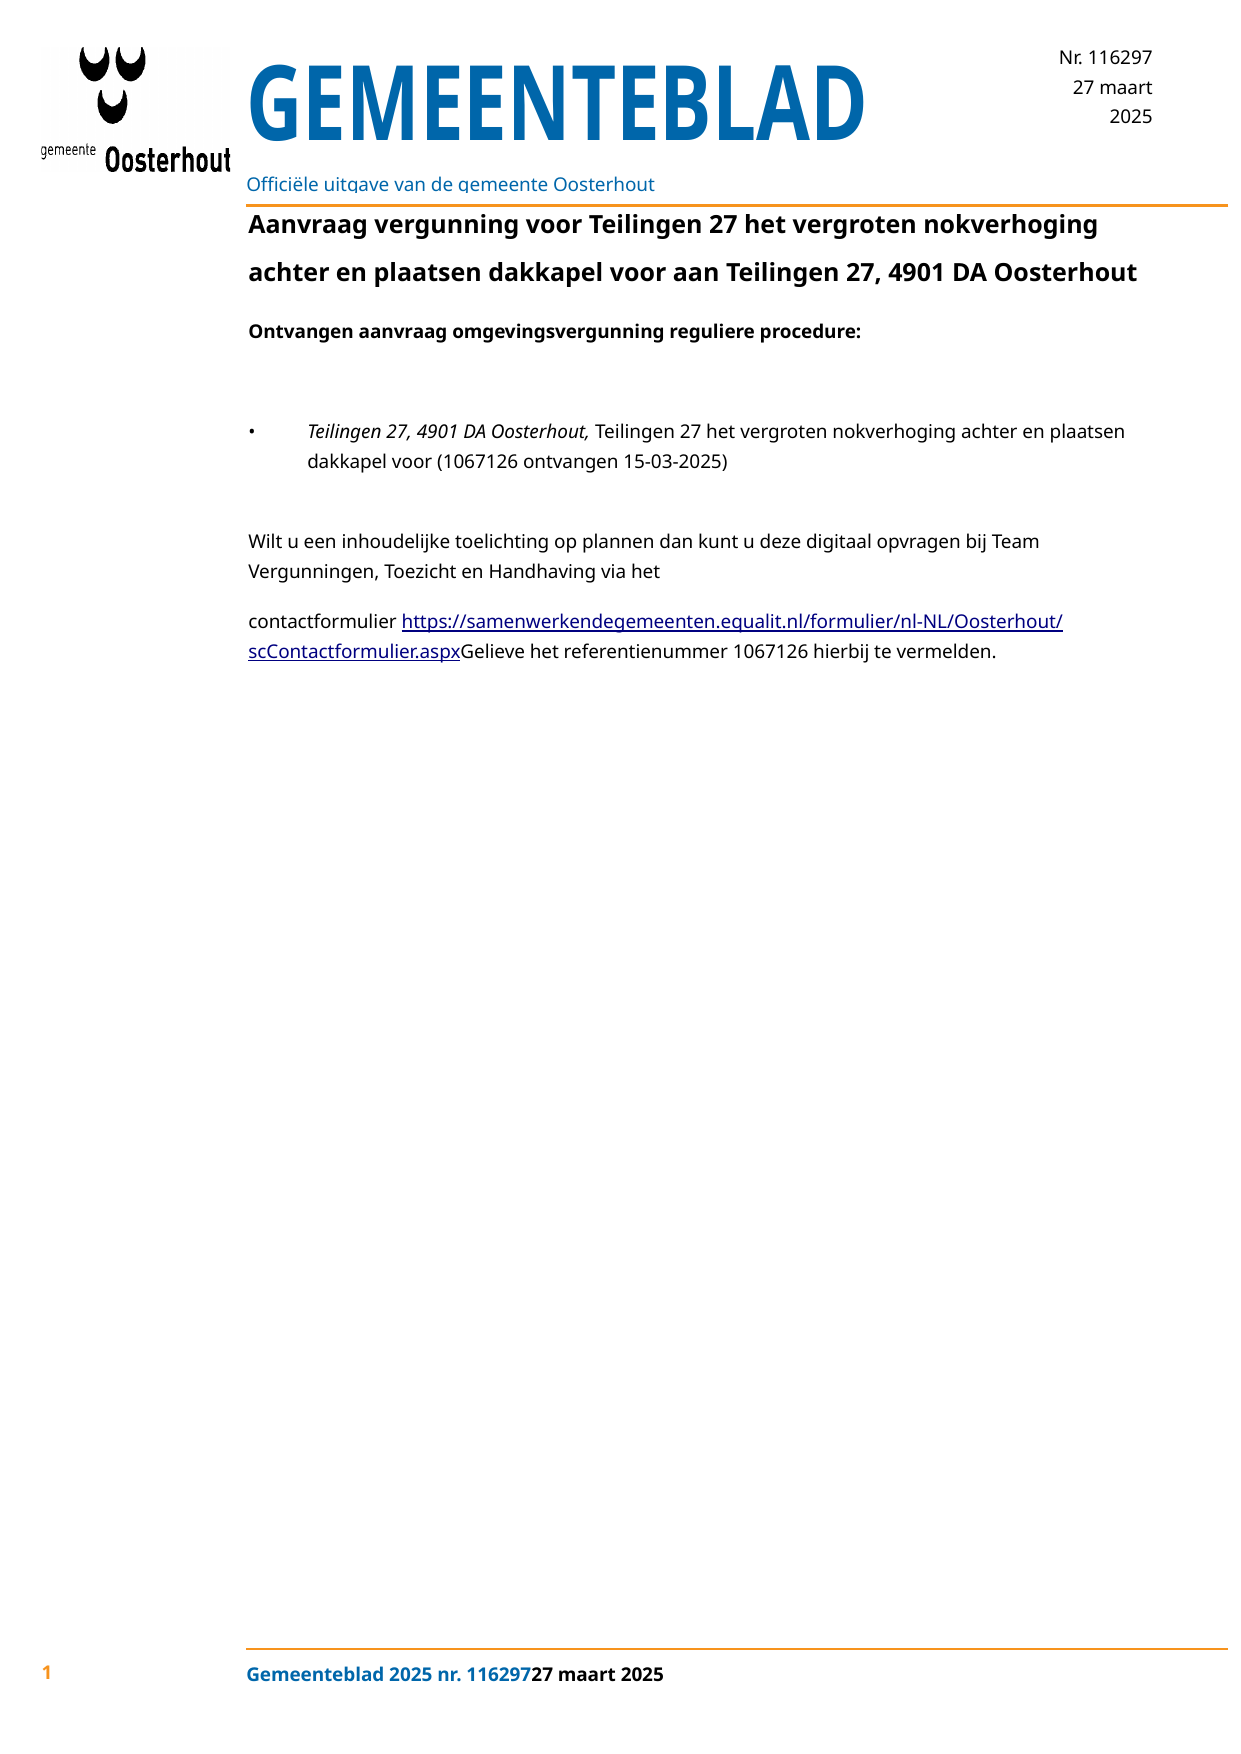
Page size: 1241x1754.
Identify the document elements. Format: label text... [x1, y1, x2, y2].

picture [41, 47, 231, 172]
text Wilt u een inhoudelijke toelichting op plannen dan kunt u deze digitaal opvragen bij Team Vergunningen, Toezicht en Handhaving via het [248, 528, 1152, 584]
list Teilingen 27, 4901 DA Oosterhout, Teilingen 27 het vergroten nokverhoging achter en plaatsen dakkapel voor (1067126 ontvangen 15-03-2025) [248, 419, 1152, 474]
text contactformulier https://samenwerkendegemeenten.equalit.nl/formulier/nl-NL/Oosterhout/scContactformulier.aspxGelieve het referentienummer 1067126 hierbij te vermelden. [248, 608, 1152, 664]
text Aanvraag vergunning voor Teilingen 27 het vergroten nokverhoging achter en plaatsen dakkapel voor aan Teilingen 27, 4901 DA Oosterhout [248, 207, 1152, 288]
text Ontvangen aanvraag omgevingsvergunning reguliere procedure: [248, 318, 1152, 344]
